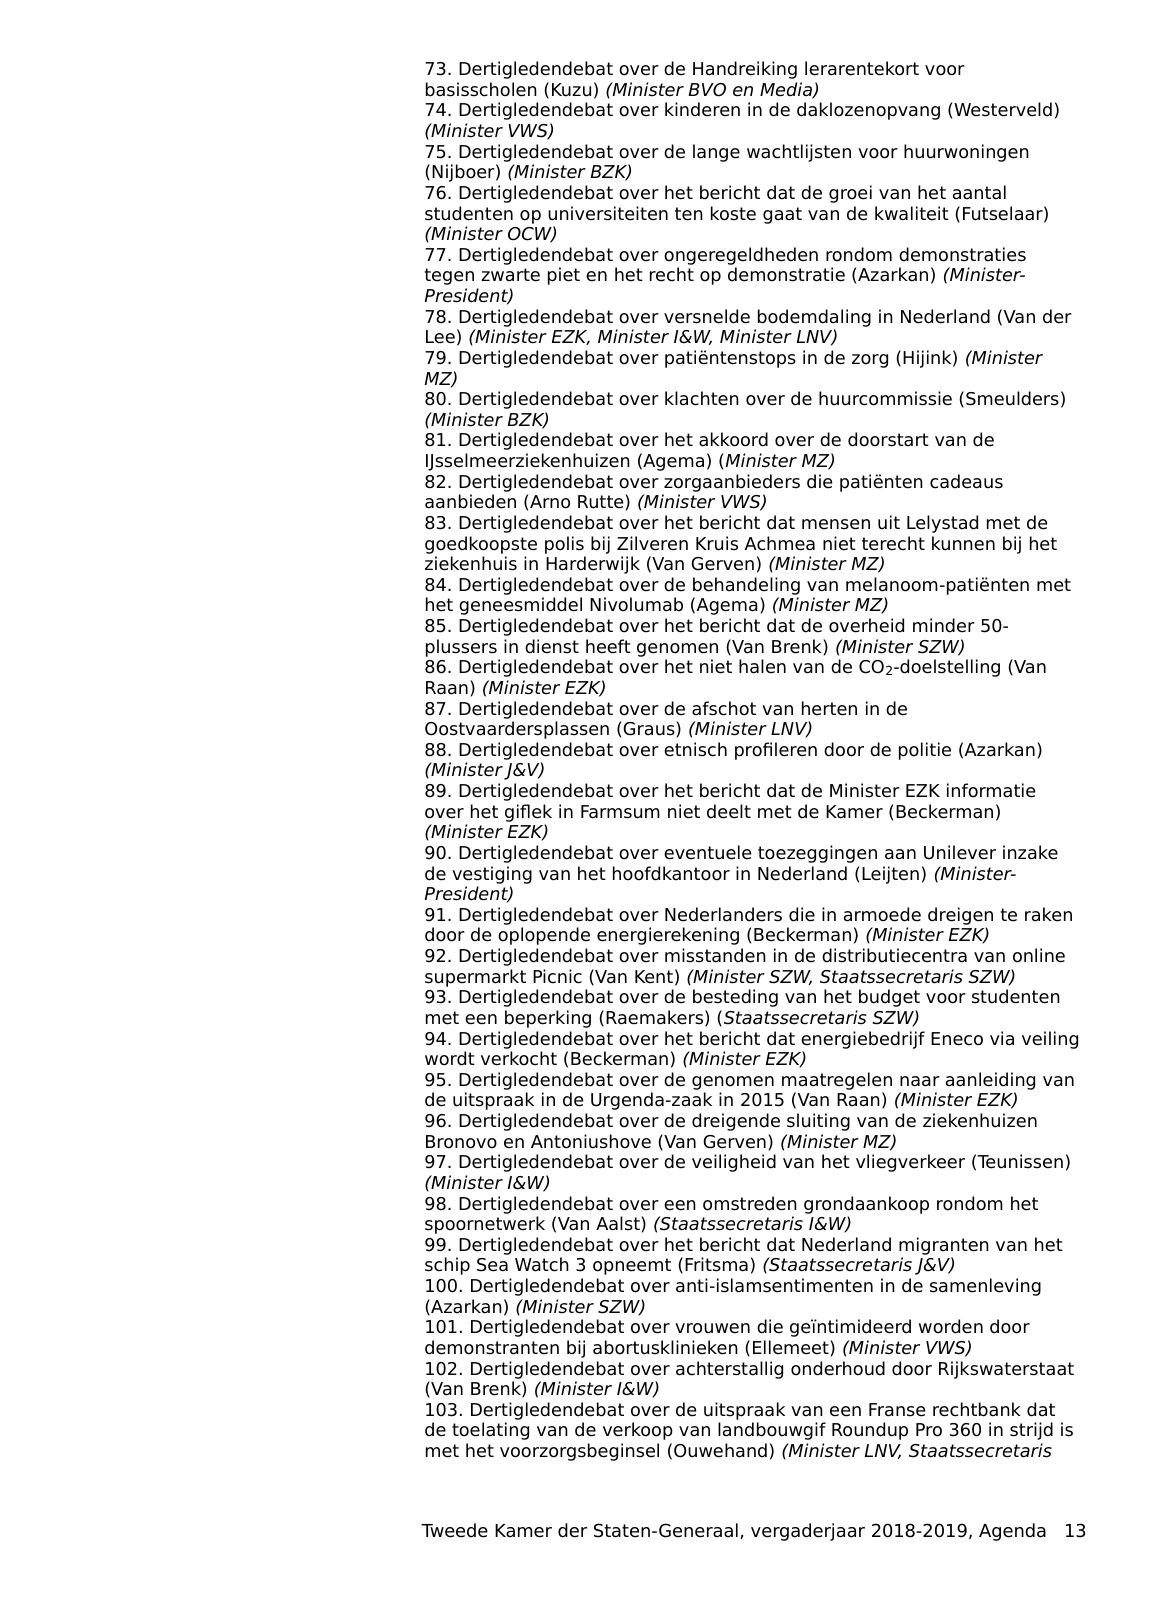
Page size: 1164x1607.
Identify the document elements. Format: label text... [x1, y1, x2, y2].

table_cell [401, 1152, 418, 1193]
table_cell [401, 657, 418, 698]
table_cell [401, 1359, 418, 1400]
table_cell [77, 389, 401, 430]
table_cell [77, 740, 401, 781]
table_cell 100. Dertigledendebat over anti-islamsentimenten in de samenleving (Azarkan) (Minister SZW) [418, 1276, 1087, 1317]
table_cell [77, 1400, 401, 1462]
table_cell 85. Dertigledendebat over het bericht dat de overheid minder 50-plussers in dienst heeft genomen (Van Brenk) (Minister SZW) [418, 616, 1087, 657]
table_cell [401, 1194, 418, 1235]
table_cell 92. Dertigledendebat over misstanden in de distributiecentra van online supermarkt Picnic (Van Kent) (Minister SZW, Staatssecretaris SZW) [418, 946, 1087, 987]
table_cell 79. Dertigledendebat over patiëntenstops in de zorg (Hijink) (Minister MZ) [418, 348, 1087, 389]
table_cell [401, 59, 418, 100]
table_cell [77, 100, 401, 142]
table_cell [401, 781, 418, 843]
table_cell 88. Dertigledendebat over etnisch profileren door de politie (Azarkan) (Minister J&V) [418, 740, 1087, 781]
table_cell 95. Dertigledendebat over de genomen maatregelen naar aanleiding van de uitspraak in de Urgenda-zaak in 2015 (Van Raan) (Minister EZK) [418, 1070, 1087, 1111]
table_cell [77, 1194, 401, 1235]
table_cell [77, 1317, 401, 1358]
table_cell [77, 472, 401, 513]
table_cell 86. Dertigledendebat over het niet halen van de CO2-doelstelling (Van Raan) (Minister EZK) [418, 657, 1087, 698]
table_cell [77, 1111, 401, 1152]
table_cell 102. Dertigledendebat over achterstallig onderhoud door Rijkswaterstaat (Van Brenk) (Minister I&W) [418, 1359, 1087, 1400]
table_cell [401, 142, 418, 183]
table_cell 83. Dertigledendebat over het bericht dat mensen uit Lelystad met de goedkoopste polis bij Zilveren Kruis Achmea niet terecht kunnen bij het ziekenhuis in Harderwijk (Van Gerven) (Minister MZ) [418, 513, 1087, 575]
table_cell 93. Dertigledendebat over de besteding van het budget voor studenten met een beperking (Raemakers) (Staatssecretaris SZW) [418, 987, 1087, 1028]
table_cell 87. Dertigledendebat over de afschot van herten in de Oostvaardersplassen (Graus) (Minister LNV) [418, 699, 1087, 740]
table_cell [77, 1152, 401, 1193]
table_cell 97. Dertigledendebat over de veiligheid van het vliegverkeer (Teunissen) (Minister I&W) [418, 1152, 1087, 1193]
table_cell [77, 1276, 401, 1317]
table_cell [401, 1317, 418, 1358]
table_cell [401, 946, 418, 987]
table_cell [401, 348, 418, 389]
table_cell 91. Dertigledendebat over Nederlanders die in armoede dreigen te raken door de oplopende energierekening (Beckerman) (Minister EZK) [418, 905, 1087, 946]
table_cell [401, 183, 418, 245]
table_cell [77, 183, 401, 245]
table_cell [401, 100, 418, 142]
table_cell [401, 513, 418, 575]
table_cell 101. Dertigledendebat over vrouwen die geïntimideerd worden door demonstranten bij abortusklinieken (Ellemeet) (Minister VWS) [418, 1317, 1087, 1358]
table_cell [401, 1029, 418, 1070]
table_cell [77, 1235, 401, 1276]
table_cell [401, 307, 418, 348]
table_cell [77, 946, 401, 987]
table_cell [401, 843, 418, 905]
table_cell 96. Dertigledendebat over de dreigende sluiting van de ziekenhuizen Bronovo en Antoniushove (Van Gerven) (Minister MZ) [418, 1111, 1087, 1152]
table_cell [77, 616, 401, 657]
table_cell [77, 348, 401, 389]
table_cell [77, 987, 401, 1028]
table_cell [77, 142, 401, 183]
table_cell 98. Dertigledendebat over een omstreden grondaankoop rondom het spoornetwerk (Van Aalst) (Staatssecretaris I&W) [418, 1194, 1087, 1235]
table_cell [401, 987, 418, 1028]
table_cell [401, 699, 418, 740]
table_cell [401, 1235, 418, 1276]
table_cell [401, 245, 418, 307]
table_cell 77. Dertigledendebat over ongeregeldheden rondom demonstraties tegen zwarte piet en het recht op demonstratie (Azarkan) (Minister-President) [418, 245, 1087, 307]
table_cell [77, 245, 401, 307]
table_cell [77, 59, 401, 100]
table_cell 76. Dertigledendebat over het bericht dat de groei van het aantal studenten op universiteiten ten koste gaat van de kwaliteit (Futselaar) (Minister OCW) [418, 183, 1087, 245]
table_cell 89. Dertigledendebat over het bericht dat de Minister EZK informatie over het giflek in Farmsum niet deelt met de Kamer (Beckerman) (Minister EZK) [418, 781, 1087, 843]
table_cell [77, 657, 401, 698]
table_cell 94. Dertigledendebat over het bericht dat energiebedrijf Eneco via veiling wordt verkocht (Beckerman) (Minister EZK) [418, 1029, 1087, 1070]
table_cell [77, 430, 401, 472]
table_cell [77, 307, 401, 348]
table_cell 99. Dertigledendebat over het bericht dat Nederland migranten van het schip Sea Watch 3 opneemt (Fritsma) (Staatssecretaris J&V) [418, 1235, 1087, 1276]
table_cell [401, 1111, 418, 1152]
table_cell 80. Dertigledendebat over klachten over de huurcommissie (Smeulders) (Minister BZK) [418, 389, 1087, 430]
table_cell 78. Dertigledendebat over versnelde bodemdaling in Nederland (Van der Lee) (Minister EZK, Minister I&W, Minister LNV) [418, 307, 1087, 348]
table_cell [77, 781, 401, 843]
table_cell 75. Dertigledendebat over de lange wachtlijsten voor huurwoningen (Nijboer) (Minister BZK) [418, 142, 1087, 183]
table_cell 73. Dertigledendebat over de Handreiking lerarentekort voor basisscholen (Kuzu) (Minister BVO en Media) [418, 59, 1087, 100]
table_cell [77, 575, 401, 616]
table_cell [77, 513, 401, 575]
table_cell [401, 740, 418, 781]
table_cell [401, 905, 418, 946]
table_cell 84. Dertigledendebat over de behandeling van melanoom-patiënten met het geneesmiddel Nivolumab (Agema) (Minister MZ) [418, 575, 1087, 616]
table_cell [401, 389, 418, 430]
table_cell 81. Dertigledendebat over het akkoord over de doorstart van de IJsselmeerziekenhuizen (Agema) (Minister MZ) [418, 430, 1087, 472]
table_cell [401, 575, 418, 616]
table_cell 90. Dertigledendebat over eventuele toezeggingen aan Unilever inzake de vestiging van het hoofdkantoor in Nederland (Leijten) (Minister-President) [418, 843, 1087, 905]
table_cell 82. Dertigledendebat over zorgaanbieders die patiënten cadeaus aanbieden (Arno Rutte) (Minister VWS) [418, 472, 1087, 513]
table_cell [401, 1070, 418, 1111]
table_cell [77, 1359, 401, 1400]
table_cell [77, 843, 401, 905]
table_cell 103. Dertigledendebat over de uitspraak van een Franse rechtbank dat de toelating van de verkoop van landbouwgif Roundup Pro 360 in strijd is met het voorzorgsbeginsel (Ouwehand) (Minister LNV, Staatssecretaris [418, 1400, 1087, 1462]
table_cell [401, 1400, 418, 1462]
table_cell [401, 616, 418, 657]
table_cell [77, 699, 401, 740]
table_cell [77, 905, 401, 946]
table_cell [401, 430, 418, 472]
table_cell [401, 1276, 418, 1317]
table_cell [77, 1029, 401, 1070]
table_cell 74. Dertigledendebat over kinderen in de daklozenopvang (Westerveld) (Minister VWS) [418, 100, 1087, 142]
table_cell [77, 1070, 401, 1111]
table_cell [401, 472, 418, 513]
